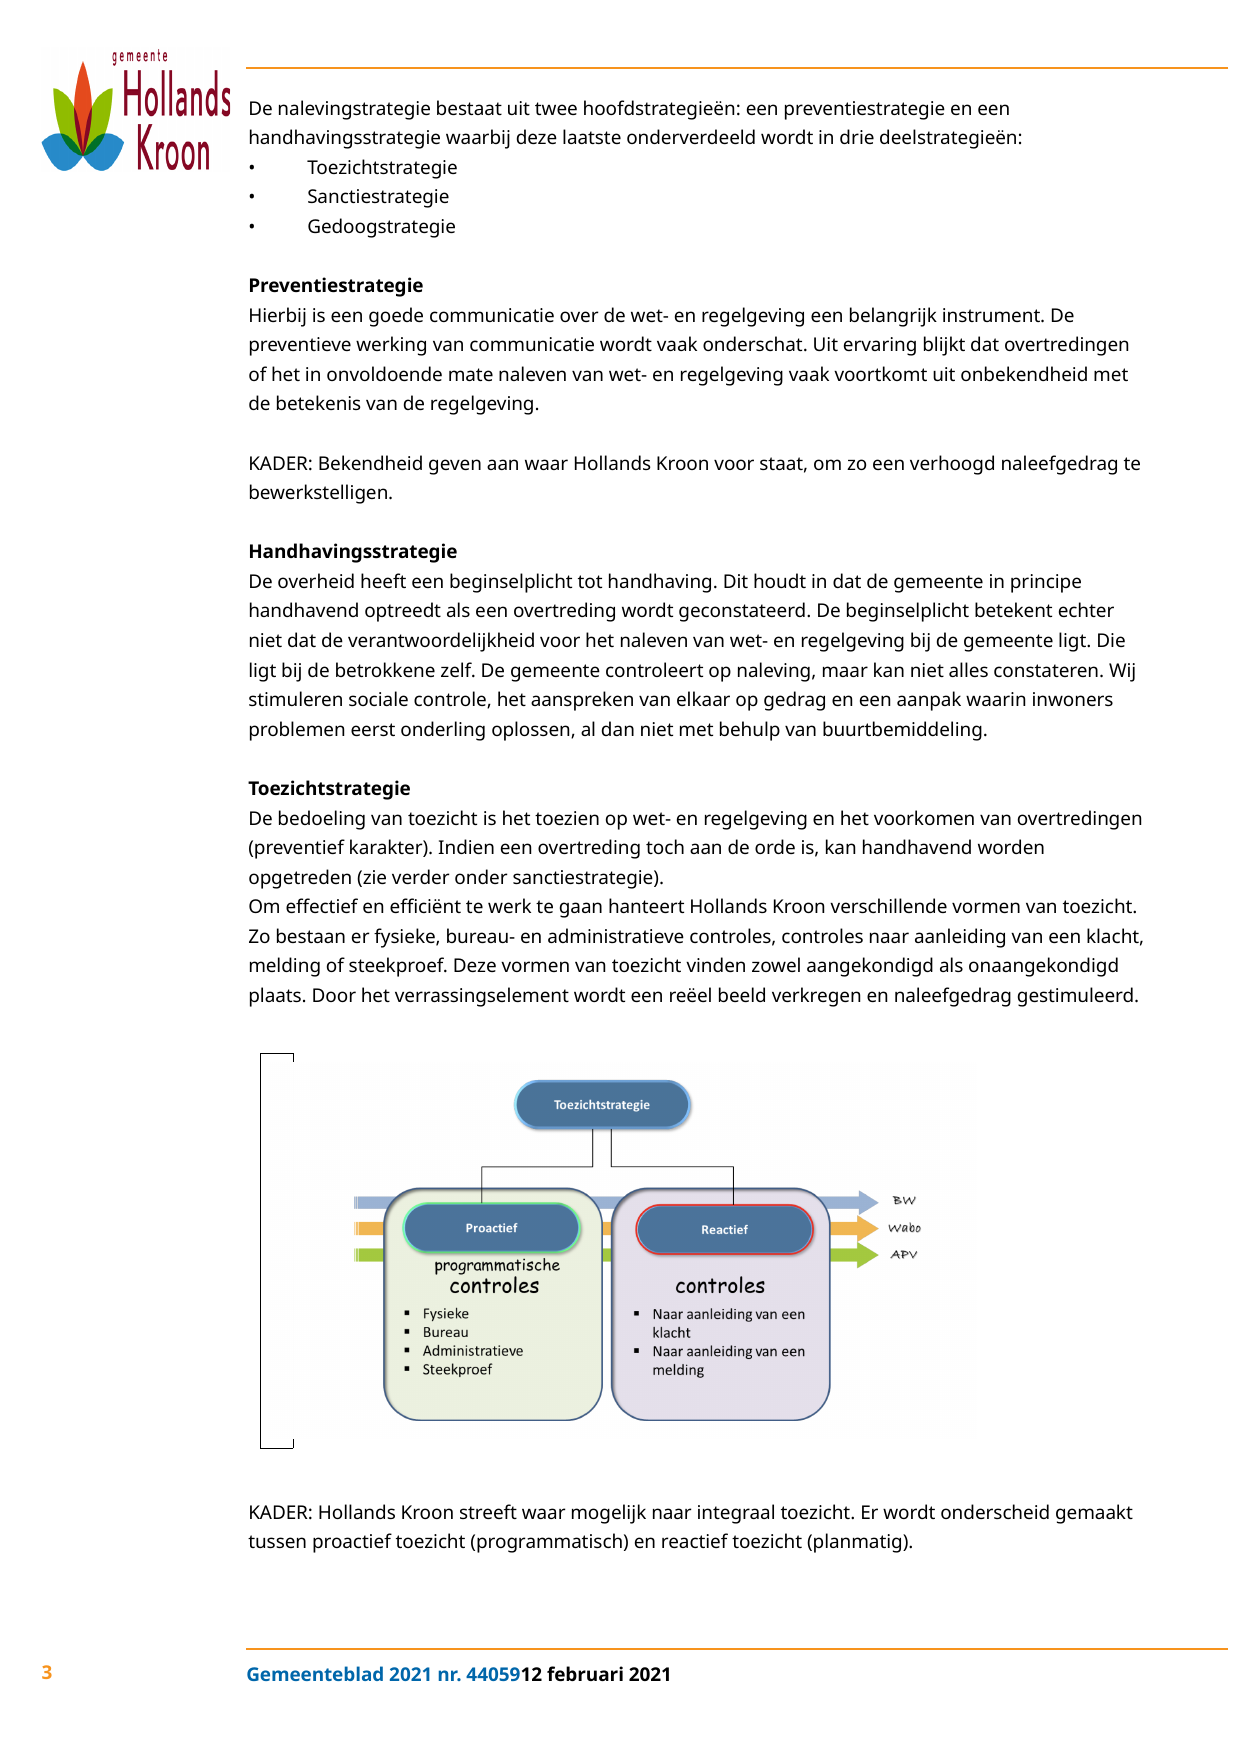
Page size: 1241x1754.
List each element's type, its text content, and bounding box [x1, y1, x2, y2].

list Gedoogstrategie [248, 213, 1152, 239]
text Handhavingsstrategie [248, 538, 1152, 564]
picture [41, 47, 231, 172]
list Toezichtstrategie [248, 154, 1152, 180]
text De nalevingstrategie bestaat uit twee hoofdstrategieën: een preventiestrategie en een handhavingsstrategie waarbij deze laatste onderverdeeld wordt in drie deelstrategieën: [248, 95, 1152, 150]
text Preventiestrategie [248, 272, 1152, 298]
text De bedoeling van toezicht is het toezien op wet- en regelgeving en het voorkomen van overtredingen (preventief karakter). Indien een overtreding toch aan de orde is, kan handhavend worden opgetreden (zie verder onder sanctiestrategie). [248, 805, 1152, 890]
text Toezichtstrategie [248, 775, 1152, 801]
text De overheid heeft een beginselplicht tot handhaving. Dit houdt in dat de gemeente in principe handhavend optreedt als een overtreding wordt geconstateerd. De beginselplicht betekent echter niet dat de verantwoordelijkheid voor het naleven van wet- en regelgeving bij de gemeente ligt. Die ligt bij de betrokkene zelf. De gemeente controleert op naleving, maar kan niet alles constateren. Wij stimuleren sociale controle, het aanspreken van elkaar op gedrag en een aanpak waarin inwoners problemen eerst onderling oplossen, al dan niet met behulp van buurtbemiddeling. [248, 568, 1152, 742]
text KADER: Bekendheid geven aan waar Hollands Kroon voor staat, om zo een verhoogd naleefgedrag te bewerkstelligen. [248, 450, 1152, 505]
picture [268, 1062, 978, 1439]
text Om effectief en efficiënt te werk te gaan hanteert Hollands Kroon verschillende vormen van toezicht. Zo bestaan er fysieke, bureau- en administratieve controles, controles naar aanleiding van een klacht, melding of steekproef. Deze vormen van toezicht vinden zowel aangekondigd als onaangekondigd plaats. Door het verrassingselement wordt een reëel beeld verkregen en naleefgedrag gestimuleerd. [248, 893, 1152, 1008]
text Hierbij is een goede communicatie over de wet- en regelgeving een belangrijk instrument. De preventieve werking van communicatie wordt vaak onderschat. Uit ervaring blijkt dat overtredingen of het in onvoldoende mate naleven van wet- en regelgeving vaak voortkomt uit onbekendheid met de betekenis van de regelgeving. [248, 302, 1152, 416]
list Sanctiestrategie [248, 183, 1152, 209]
text KADER: Hollands Kroon streeft waar mogelijk naar integraal toezicht. Er wordt onderscheid gemaakt tussen proactief toezicht (programmatisch) en reactief toezicht (planmatig). [248, 1499, 1152, 1554]
